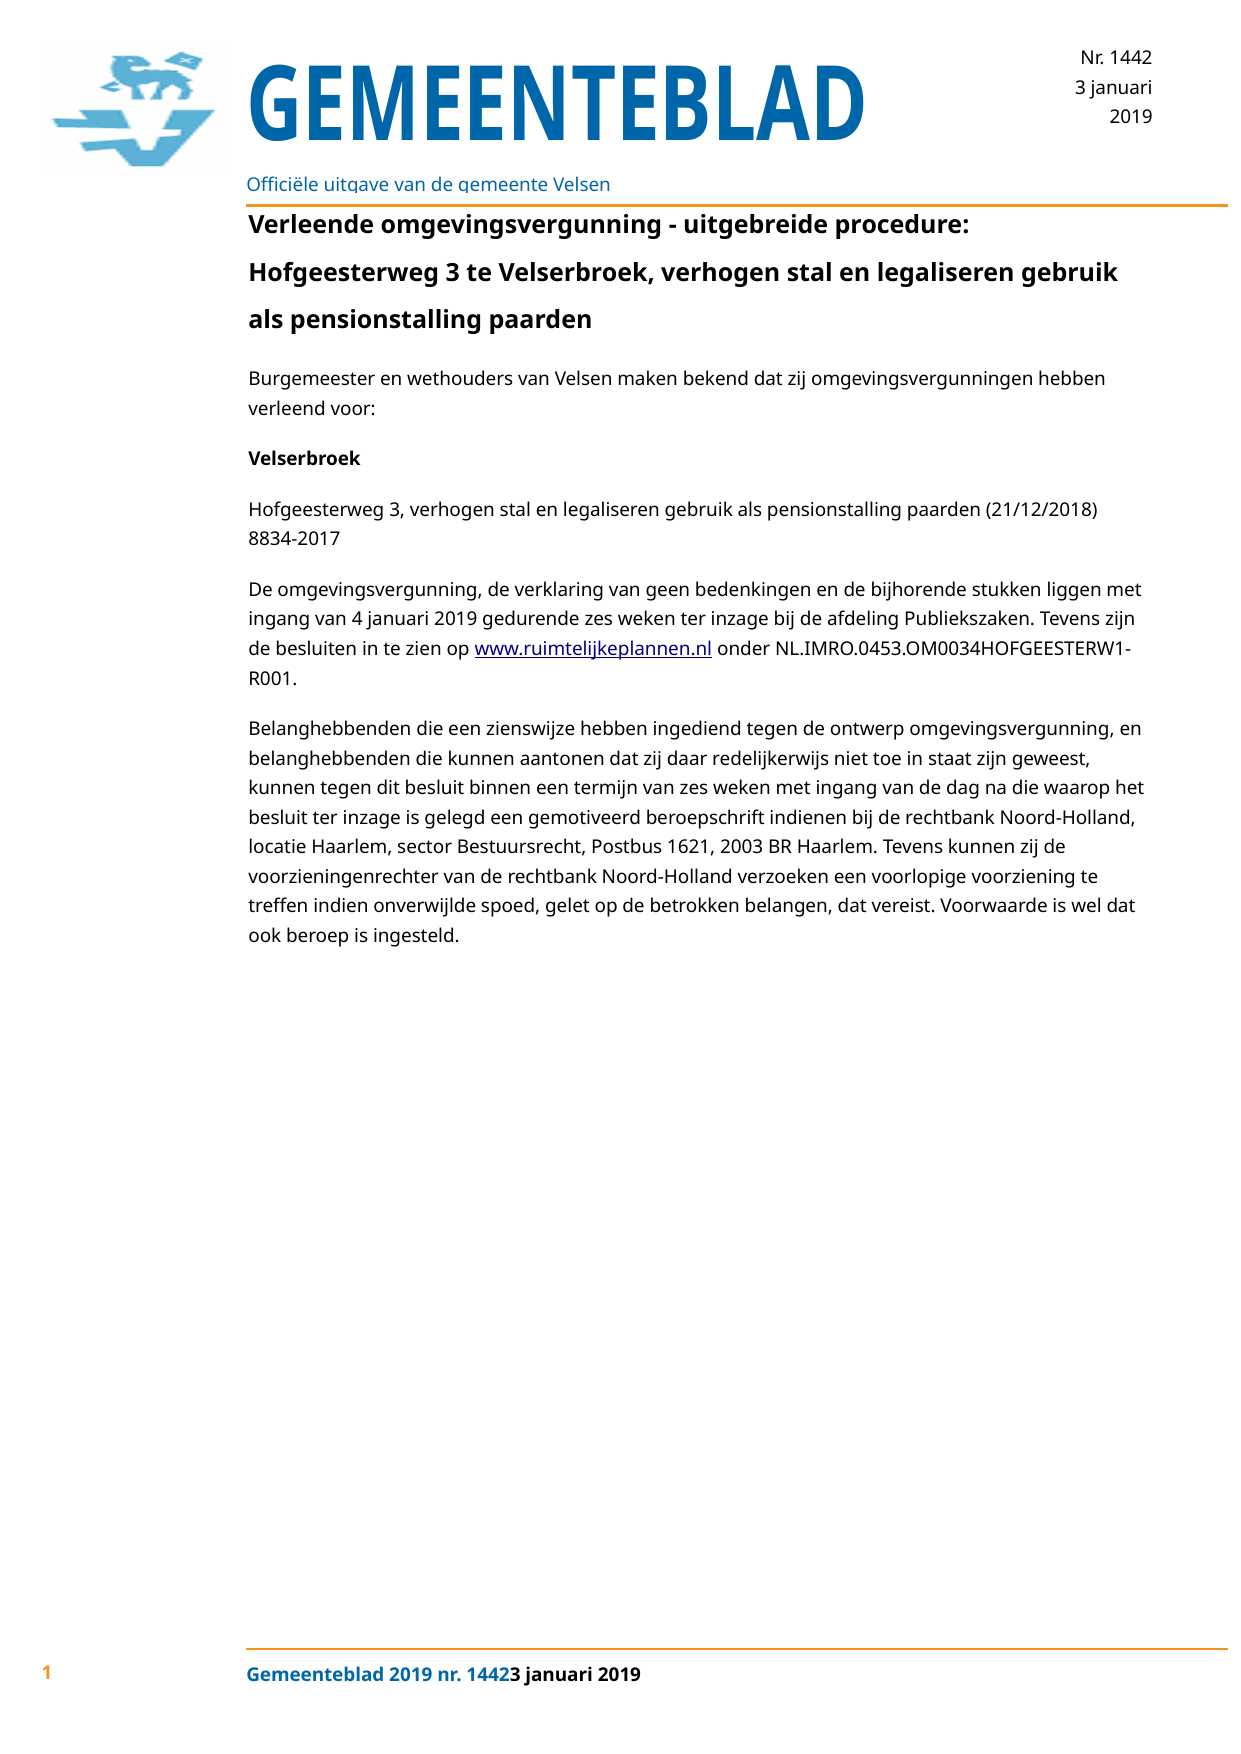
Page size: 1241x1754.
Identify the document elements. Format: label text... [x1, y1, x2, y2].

text Velserbroek [248, 446, 1152, 471]
text Hofgeesterweg 3, verhogen stal en legaliseren gebruik als pensionstalling paarden (21/12/2018) 8834-2017 [248, 496, 1152, 551]
text De omgevingsvergunning, de verklaring van geen bedenkingen en de bijhorende stukken liggen met ingang van 4 januari 2019 gedurende zes weken ter inzage bij de afdeling Publiekszaken. Tevens zijn de besluiten in te zien op www.ruimtelijkeplannen.nl onder NL.IMRO.0453.OM0034HOFGEESTERW1-R001. [248, 576, 1152, 690]
picture [41, 47, 231, 172]
text Belanghebbenden die een zienswijze hebben ingediend tegen de ontwerp omgevingsvergunning, en belanghebbenden die kunnen aantonen dat zij daar redelijkerwijs niet toe in staat zijn geweest, kunnen tegen dit besluit binnen een termijn van zes weken met ingang van de dag na die waarop het besluit ter inzage is gelegd een gemotiveerd beroepschrift indienen bij de rechtbank Noord-Holland, locatie Haarlem, sector Bestuursrecht, Postbus 1621, 2003 BR Haarlem. Tevens kunnen zij de voorzieningenrechter van de rechtbank Noord-Holland verzoeken een voorlopige voorziening te treffen indien onverwijlde spoed, gelet op de betrokken belangen, dat vereist. Voorwaarde is wel dat ook beroep is ingesteld. [248, 715, 1152, 948]
text Burgemeester en wethouders van Velsen maken bekend dat zij omgevingsvergunningen hebben verleend voor: [248, 366, 1152, 421]
text Verleende omgevingsvergunning - uitgebreide procedure: Hofgeesterweg 3 te Velserbroek, verhogen stal en legaliseren gebruik als pensionstalling paarden [248, 207, 1152, 336]
